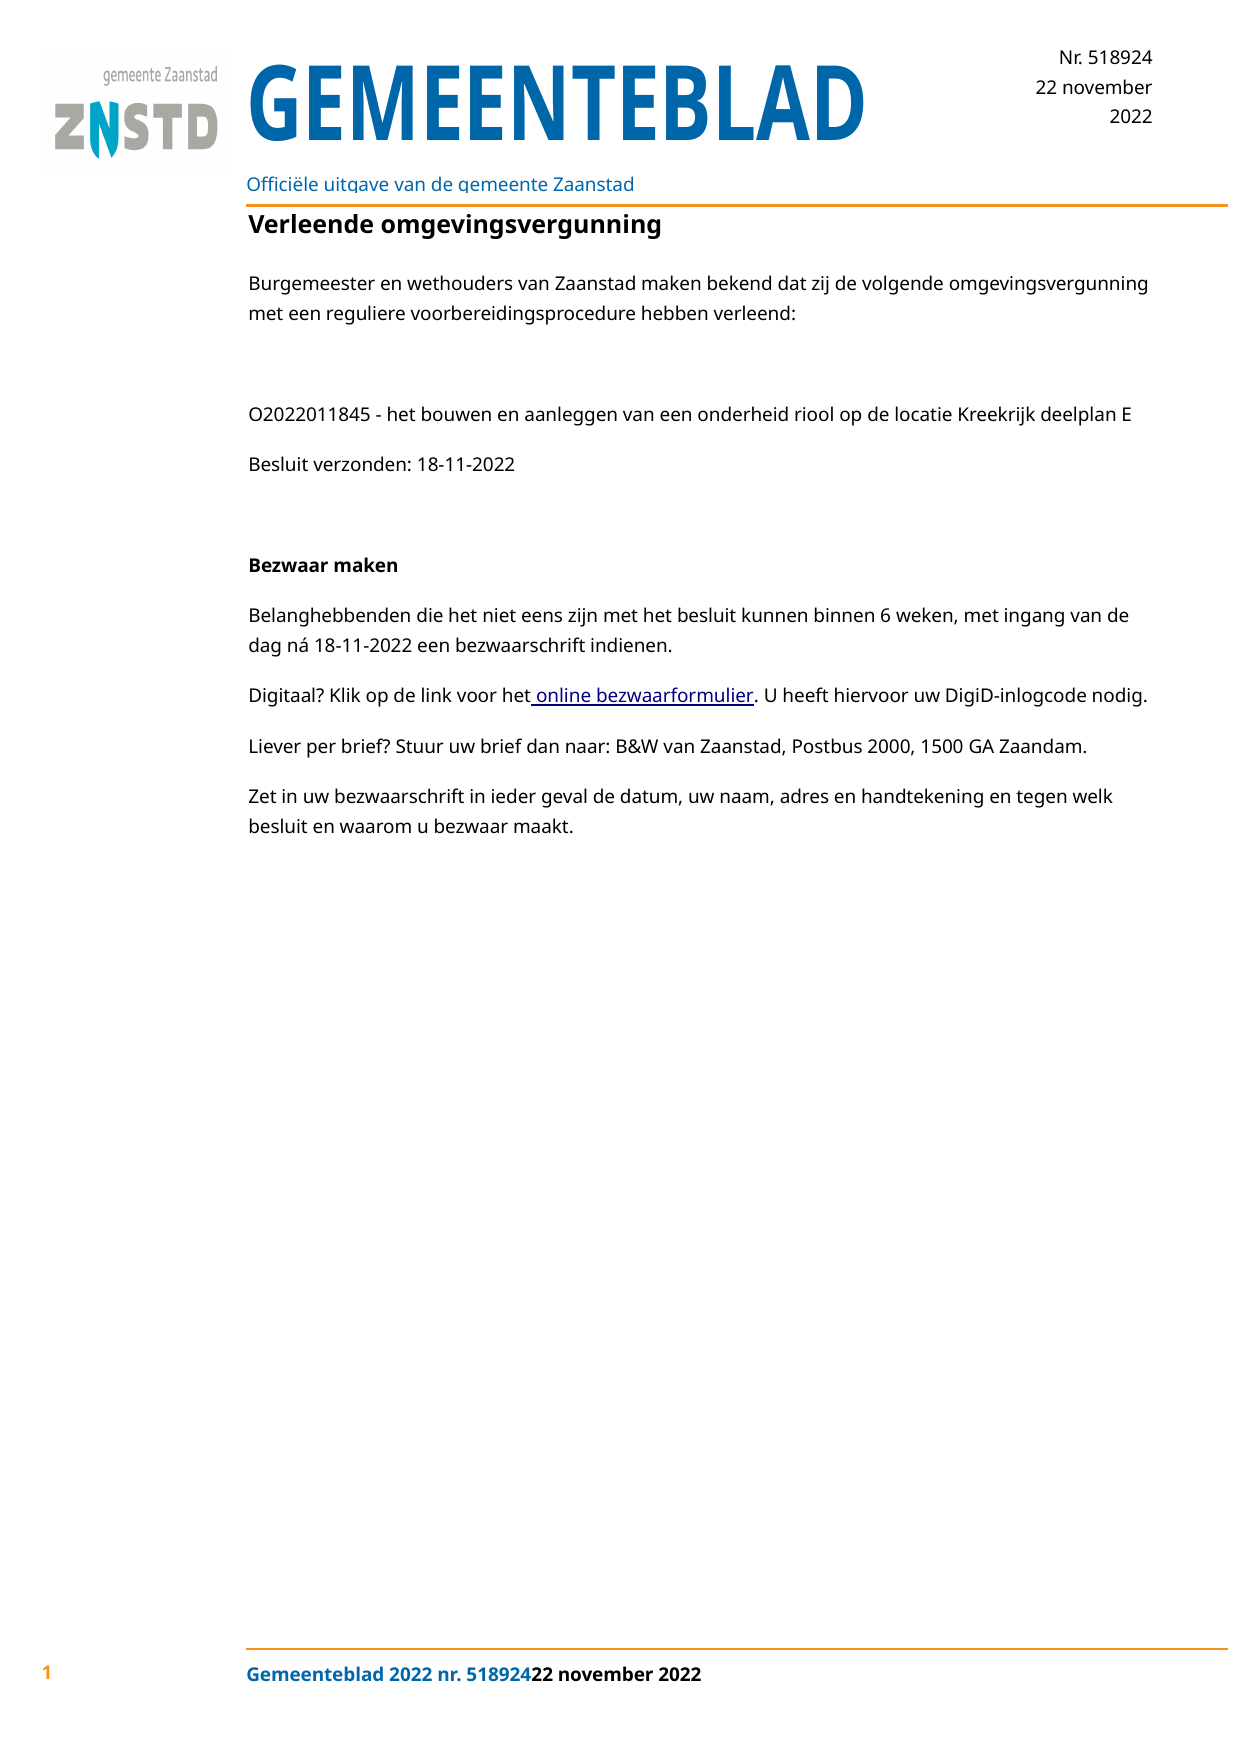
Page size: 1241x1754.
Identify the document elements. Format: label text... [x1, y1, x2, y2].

text O2022011845 - het bouwen en aanleggen van een onderheid riool op de locatie Kreekrijk deelplan E [248, 401, 1152, 426]
text Bezwaar maken [248, 552, 1152, 578]
text Besluit verzonden: 18-11-2022 [248, 451, 1152, 477]
text Liever per brief? Stuur uw brief dan naar: B&W van Zaanstad, Postbus 2000, 1500 GA Zaandam. [248, 733, 1152, 758]
text Belanghebbenden die het niet eens zijn met het besluit kunnen binnen 6 weken, met ingang van de dag ná 18-11-2022 een bezwaarschrift indienen. [248, 602, 1152, 658]
text Burgemeester en wethouders van Zaanstad maken bekend dat zij de volgende omgevingsvergunning met een reguliere voorbereidingsprocedure hebben verleend: [248, 270, 1152, 326]
text Verleende omgevingsvergunning [248, 207, 1152, 241]
picture [41, 47, 231, 172]
text Digitaal? Klik op de link voor het online bezwaarformulier. U heeft hiervoor uw DigiD-inlogcode nodig. [248, 682, 1152, 708]
text Zet in uw bezwaarschrift in ieder geval de datum, uw naam, adres en handtekening en tegen welk besluit en waarom u bezwaar maakt. [248, 783, 1152, 838]
